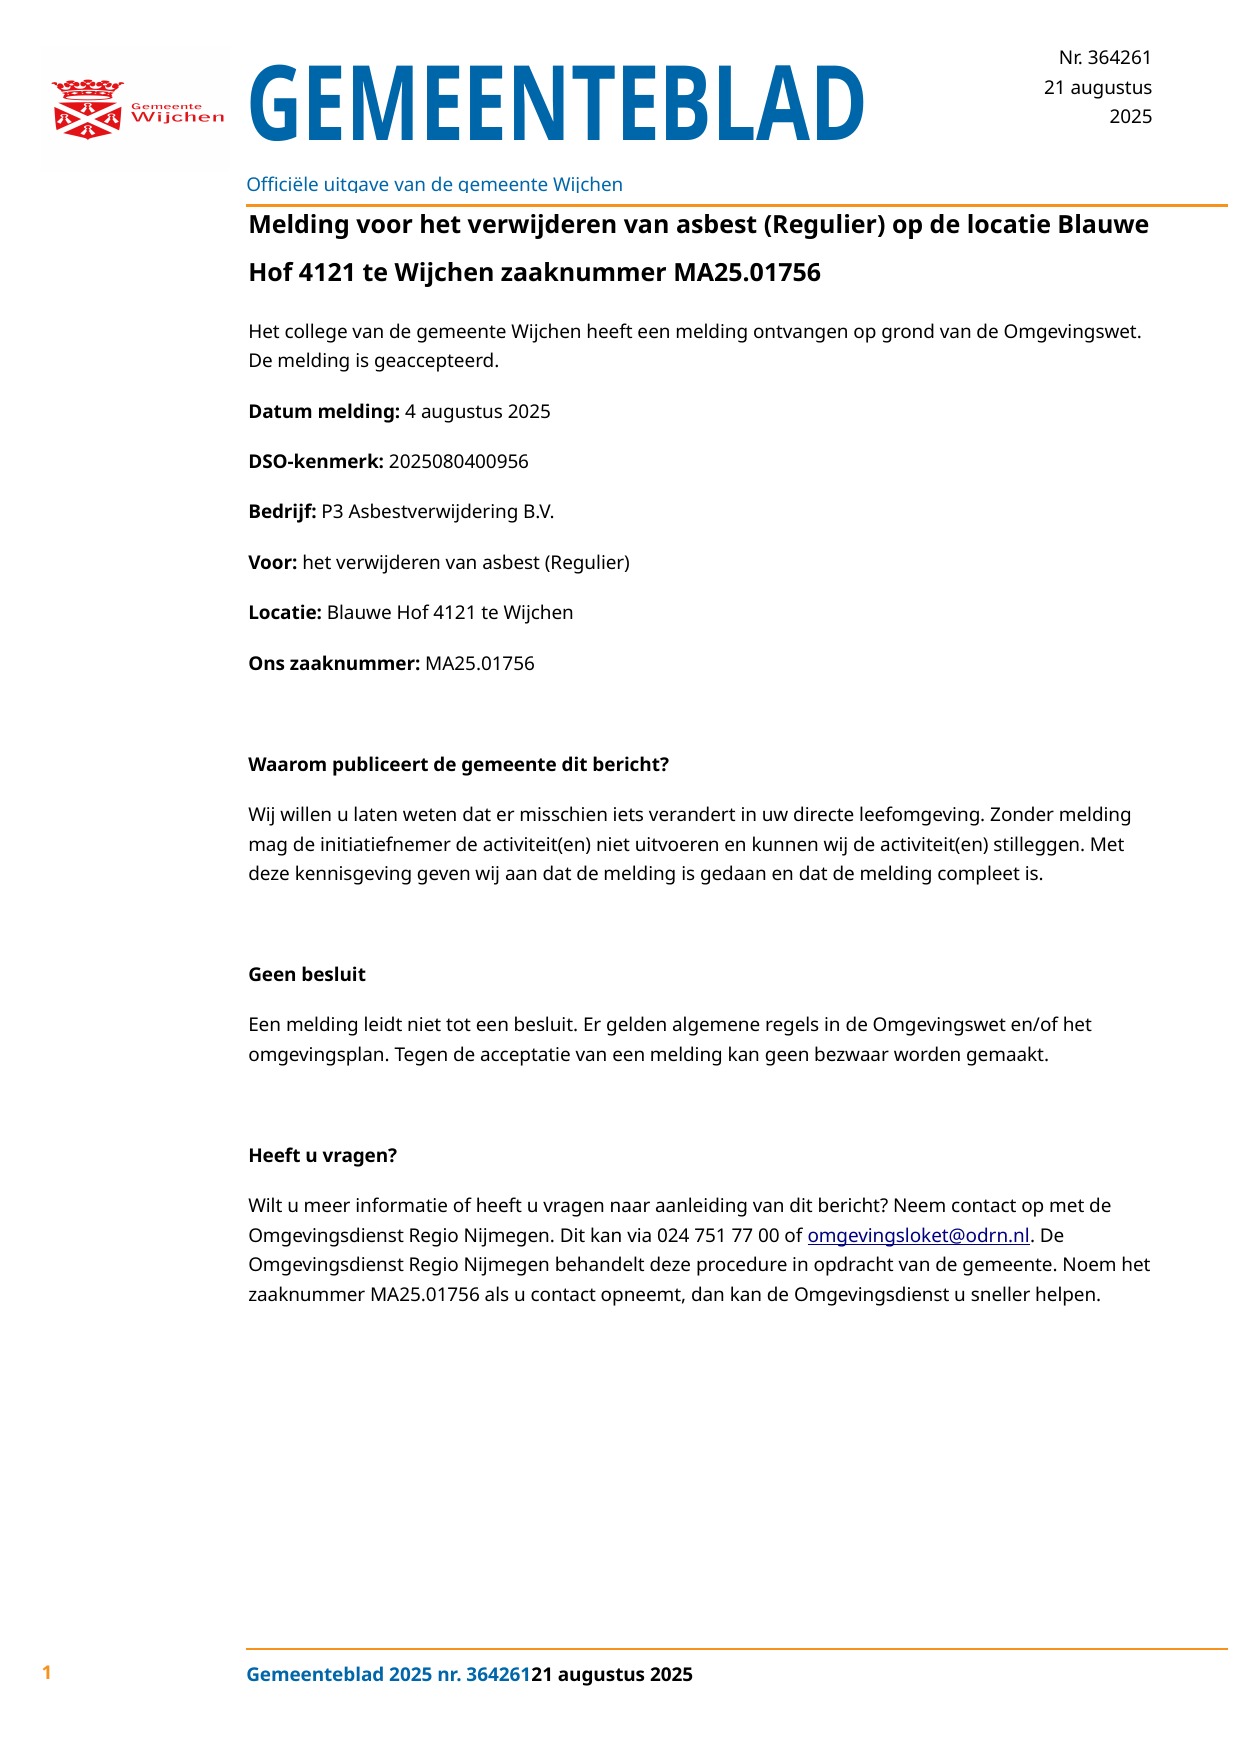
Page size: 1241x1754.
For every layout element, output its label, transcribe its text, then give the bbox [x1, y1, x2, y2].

text Datum melding: 4 augustus 2025 [248, 398, 1152, 424]
text Ons zaaknummer: MA25.01756 [248, 650, 1152, 676]
text Melding voor het verwijderen van asbest (Regulier) op de locatie Blauwe Hof 4121 te Wijchen zaaknummer MA25.01756 [248, 207, 1152, 288]
text DSO-kenmerk: 2025080400956 [248, 448, 1152, 474]
text Voor: het verwijderen van asbest (Regulier) [248, 549, 1152, 575]
text Locatie: Blauwe Hof 4121 te Wijchen [248, 599, 1152, 625]
text Het college van de gemeente Wijchen heeft een melding ontvangen op grond van de Omgevingswet. De melding is geaccepteerd. [248, 318, 1152, 373]
picture [41, 47, 231, 172]
text Wilt u meer informatie of heeft u vragen naar aanleiding van dit bericht? Neem contact op met de Omgevingsdienst Regio Nijmegen. Dit kan via 024 751 77 00 of omgevingsloket@odrn.nl. De Omgevingsdienst Regio Nijmegen behandelt deze procedure in opdracht van de gemeente. Noem het zaaknummer MA25.01756 als u contact opneemt, dan kan de Omgevingsdienst u sneller helpen. [248, 1192, 1152, 1307]
text Waarom publiceert de gemeente dit bericht? [248, 751, 1152, 777]
text Wij willen u laten weten dat er misschien iets verandert in uw directe leefomgeving. Zonder melding mag de initiatiefnemer de activiteit(en) niet uitvoeren en kunnen wij de activiteit(en) stilleggen. Met deze kennisgeving geven wij aan dat de melding is gedaan en dat de melding compleet is. [248, 801, 1152, 886]
text Een melding leidt niet tot een besluit. Er gelden algemene regels in de Omgevingswet en/of het omgevingsplan. Tegen de acceptatie van een melding kan geen bezwaar worden gemaakt. [248, 1012, 1152, 1067]
text Bedrijf: P3 Asbestverwijdering B.V. [248, 499, 1152, 524]
text Geen besluit [248, 961, 1152, 987]
text Heeft u vragen? [248, 1142, 1152, 1168]
